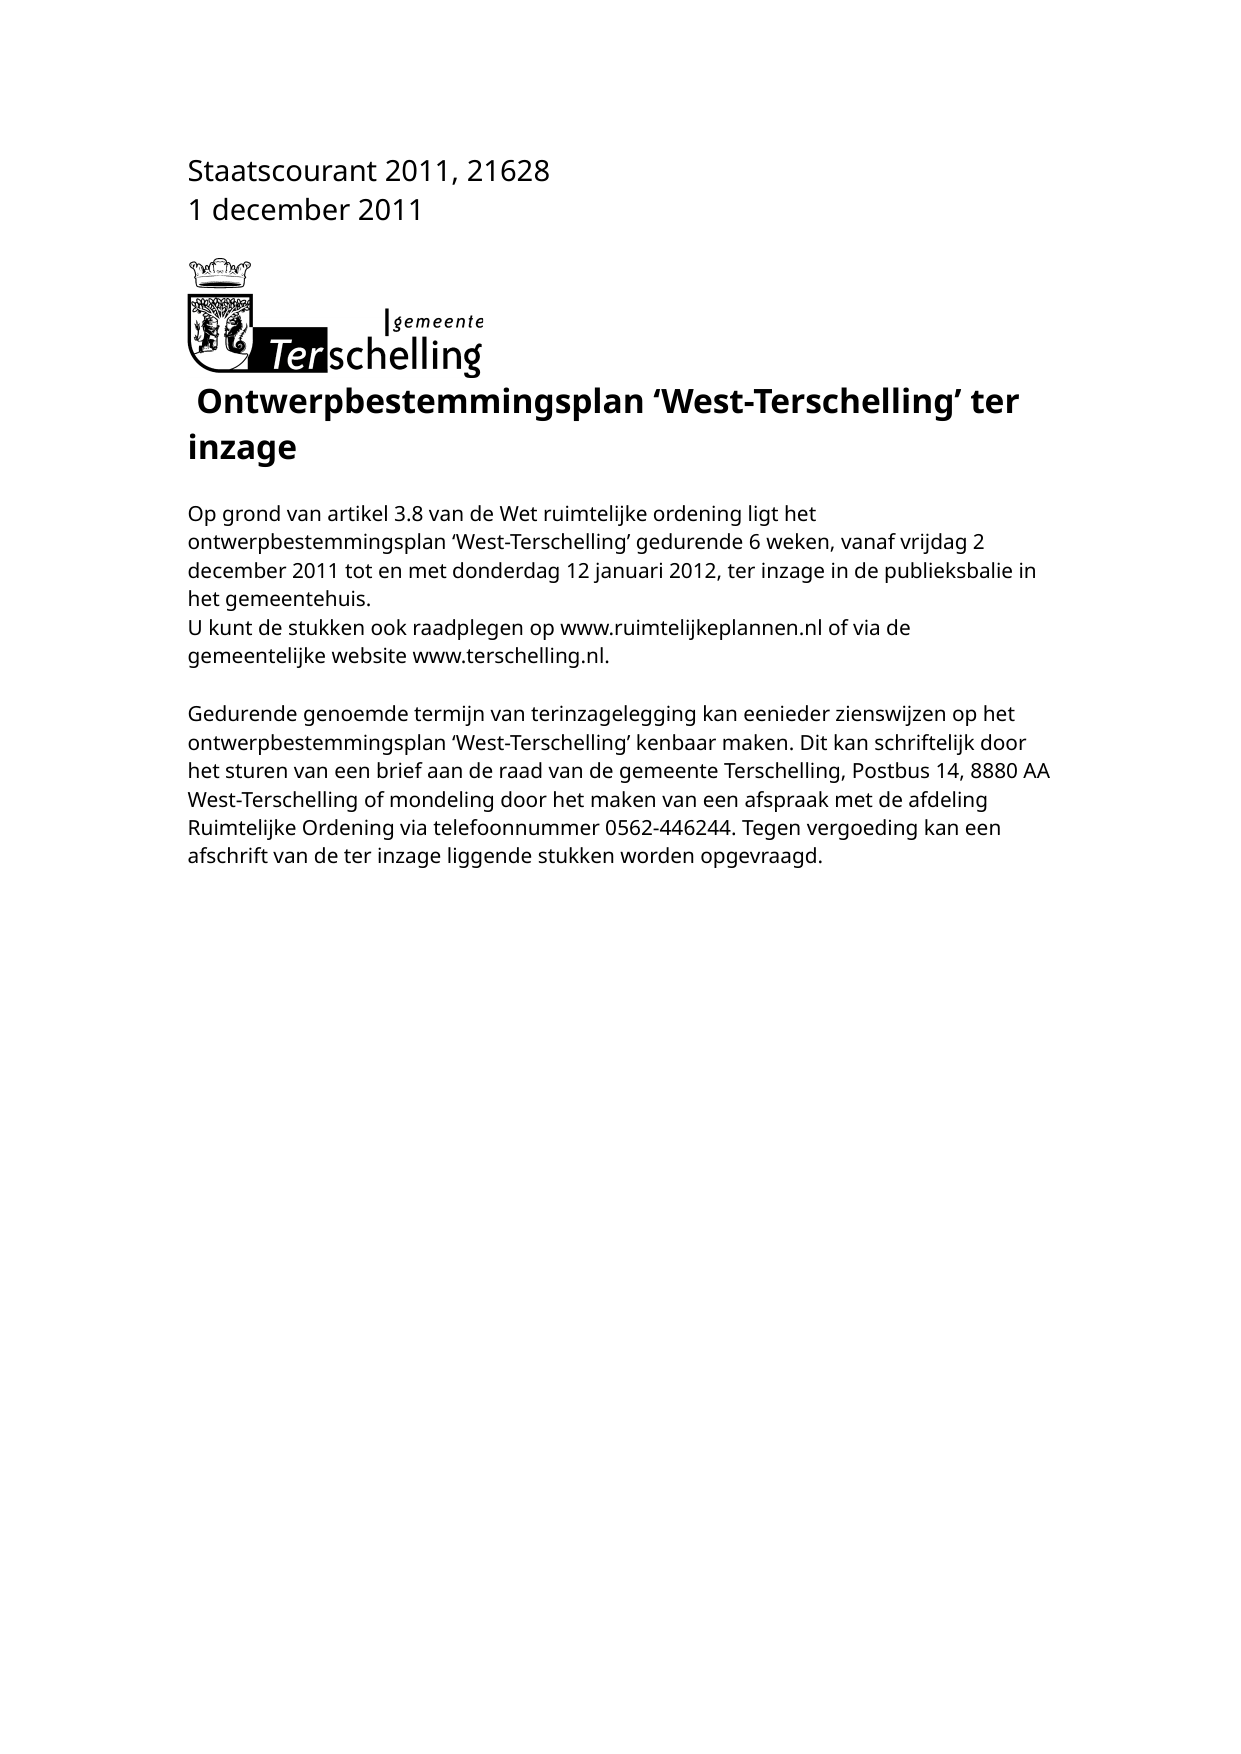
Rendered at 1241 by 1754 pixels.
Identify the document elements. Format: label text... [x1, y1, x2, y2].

subtitle Ontwerpbestemmingsplan ‘West-Terschelling’ ter inzage [187, 271, 1053, 469]
text U kunt de stukken ook raadplegen op www.ruimtelijkeplannen.nl of via de gemeentelijke website www.terschelling.nl. [187, 613, 1053, 669]
text Op grond van artikel 3.8 van de Wet ruimtelijke ordening ligt het ontwerpbestemmingsplan ‘West-Terschelling’ gedurende 6 weken, vanaf vrijdag 2 december 2011 tot en met donderdag 12 januari 2012, ter inzage in de publieksbalie in het gemeentehuis. [187, 499, 1053, 613]
text Gedurende genoemde termijn van terinzagelegging kan eenieder zienswijzen op het ontwerpbestemmingsplan ‘West-Terschelling’ kenbaar maken. Dit kan schriftelijk door het sturen van een brief aan de raad van de gemeente Terschelling, Postbus 14, 8880 AA West-Terschelling of mondeling door het maken van een afspraak met de afdeling Ruimtelijke Ordening via telefoonnummer 0562-446244. Tegen vergoeding kan een afschrift van de ter inzage liggende stukken worden opgevraagd. [187, 699, 1053, 870]
text 1 december 2011 [187, 190, 1053, 229]
picture [187, 258, 484, 378]
text Staatscourant 2011, 21628 [187, 150, 1053, 190]
